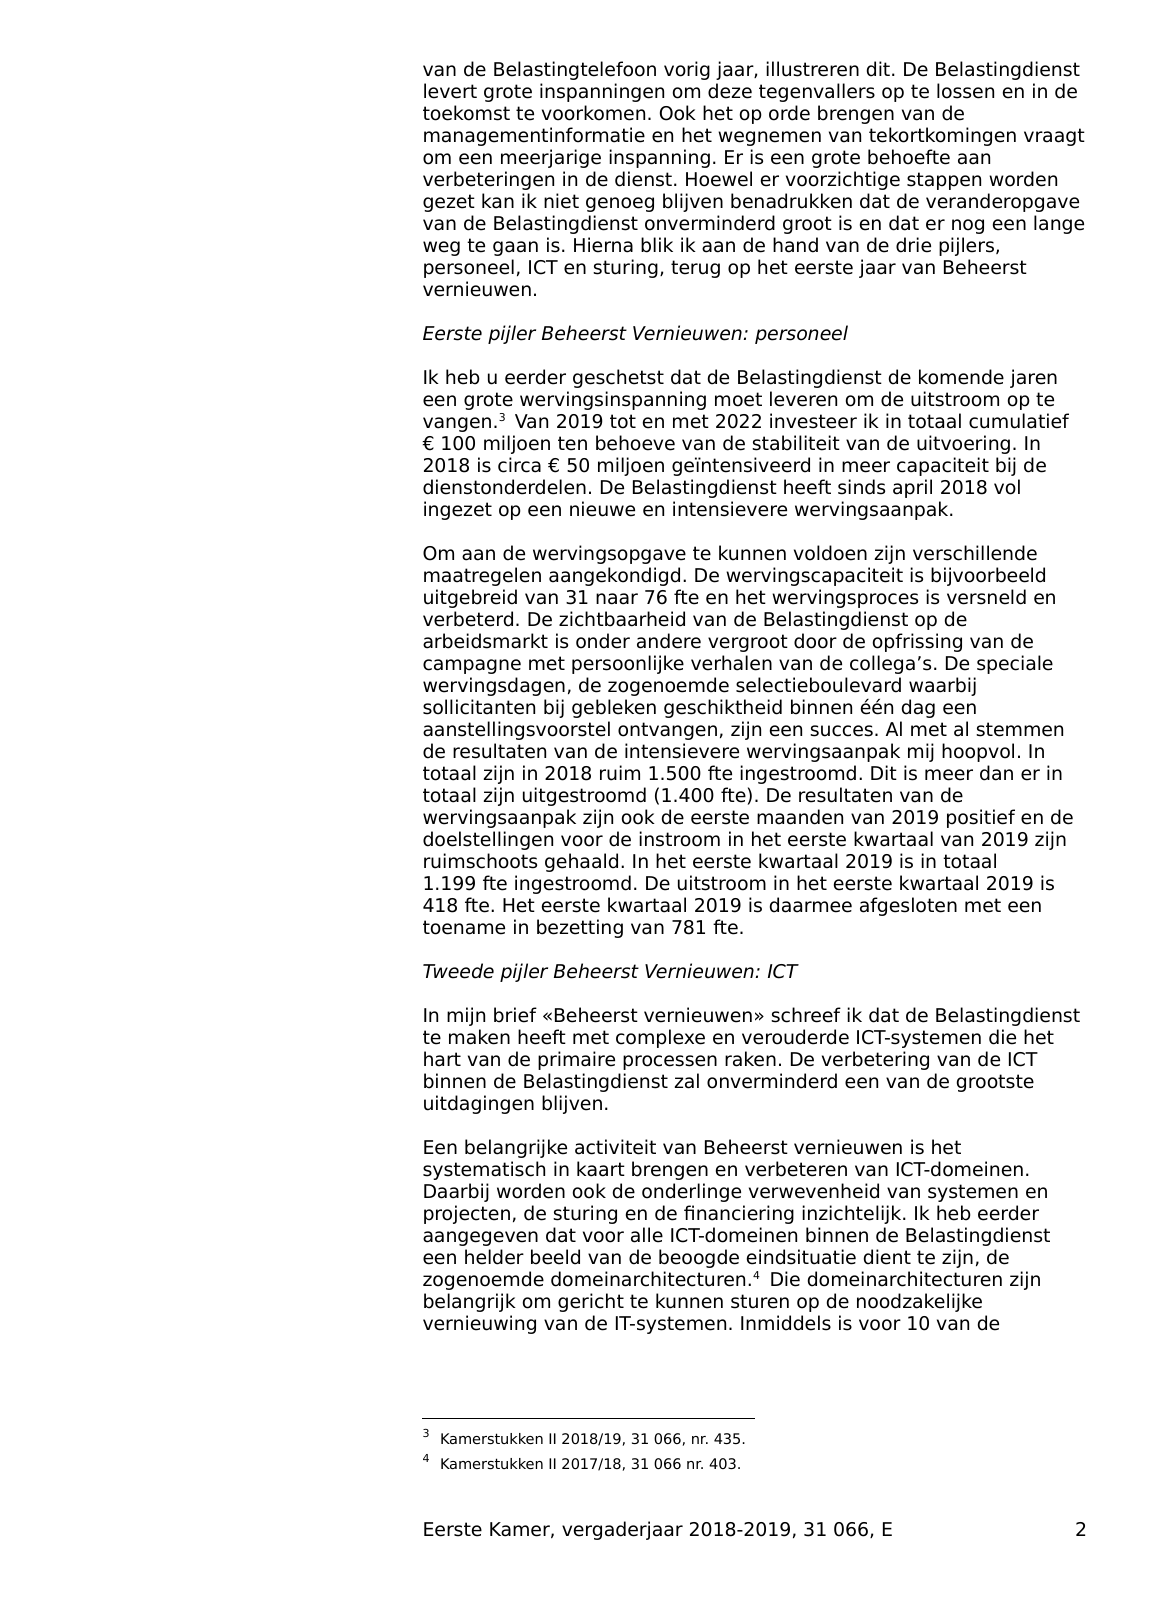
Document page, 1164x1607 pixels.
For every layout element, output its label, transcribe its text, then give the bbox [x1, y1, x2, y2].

text van de Belastingtelefoon vorig jaar, illustreren dit. De Belastingdienst levert grote inspanningen om deze tegenvallers op te lossen en in de toekomst te voorkomen. Ook het op orde brengen van de managementinformatie en het wegnemen van tekortkomingen vraagt om een meerjarige inspanning. Er is een grote behoefte aan verbeteringen in de dienst. Hoewel er voorzichtige stappen worden gezet kan ik niet genoeg blijven benadrukken dat de veranderopgave van de Belastingdienst onverminderd groot is en dat er nog een lange weg te gaan is. Hierna blik ik aan de hand van de drie pijlers, personeel, ICT en sturing, terug op het eerste jaar van Beheerst vernieuwen. [422, 59, 1087, 301]
text Om aan de wervingsopgave te kunnen voldoen zijn verschillende maatregelen aangekondigd. De wervingscapaciteit is bijvoorbeeld uitgebreid van 31 naar 76 fte en het wervingsproces is versneld en verbeterd. De zichtbaarheid van de Belastingdienst op de arbeidsmarkt is onder andere vergroot door de opfrissing van de campagne met persoonlijke verhalen van de collega’s. De speciale wervingsdagen, de zogenoemde selectieboulevard waarbij sollicitanten bij gebleken geschiktheid binnen één dag een aanstellingsvoorstel ontvangen, zijn een succes. Al met al stemmen de resultaten van de intensievere wervingsaanpak mij hoopvol. In totaal zijn in 2018 ruim 1.500 fte ingestroomd. Dit is meer dan er in totaal zijn uitgestroomd (1.400 fte). De resultaten van de wervingsaanpak zijn ook de eerste maanden van 2019 positief en de doelstellingen voor de instroom in het eerste kwartaal van 2019 zijn ruimschoots gehaald. In het eerste kwartaal 2019 is in totaal 1.199 fte ingestroomd. De uitstroom in het eerste kwartaal 2019 is 418 fte. Het eerste kwartaal 2019 is daarmee afgesloten met een toename in bezetting van 781 fte. [422, 543, 1087, 939]
text Een belangrijke activiteit van Beheerst vernieuwen is het systematisch in kaart brengen en verbeteren van ICT-domeinen. Daarbij worden ook de onderlinge verwevenheid van systemen en projecten, de sturing en de financiering inzichtelijk. Ik heb eerder aangegeven dat voor alle ICT-domeinen binnen de Belastingdienst een helder beeld van de beoogde eindsituatie dient te zijn, de zogenoemde domeinarchitecturen. Die domeinarchitecturen zijn belangrijk om gericht te kunnen sturen op de noodzakelijke vernieuwing van de IT-systemen. Inmiddels is voor 10 van de [422, 1137, 1087, 1335]
subtitle Tweede pijler Beheerst Vernieuwen: ICT [422, 961, 1087, 983]
text Kamerstukken II 2017/18, 31 066 nr. 403. [422, 1452, 1087, 1474]
text Kamerstukken II 2018/19, 31 066, nr. 435. [422, 1427, 1087, 1449]
text Ik heb u eerder geschetst dat de Belastingdienst de komende jaren een grote wervingsinspanning moet leveren om de uitstroom op te vangen. Van 2019 tot en met 2022 investeer ik in totaal cumulatief € 100 miljoen ten behoeve van de stabiliteit van de uitvoering. In 2018 is circa € 50 miljoen geïntensiveerd in meer capaciteit bij de dienstonderdelen. De Belastingdienst heeft sinds april 2018 vol ingezet op een nieuwe en intensievere wervingsaanpak. [422, 367, 1087, 521]
text In mijn brief «Beheerst vernieuwen» schreef ik dat de Belastingdienst te maken heeft met complexe en verouderde ICT-systemen die het hart van de primaire processen raken. De verbetering van de ICT binnen de Belastingdienst zal onverminderd een van de grootste uitdagingen blijven. [422, 1005, 1087, 1115]
subtitle Eerste pijler Beheerst Vernieuwen: personeel [422, 323, 1087, 345]
